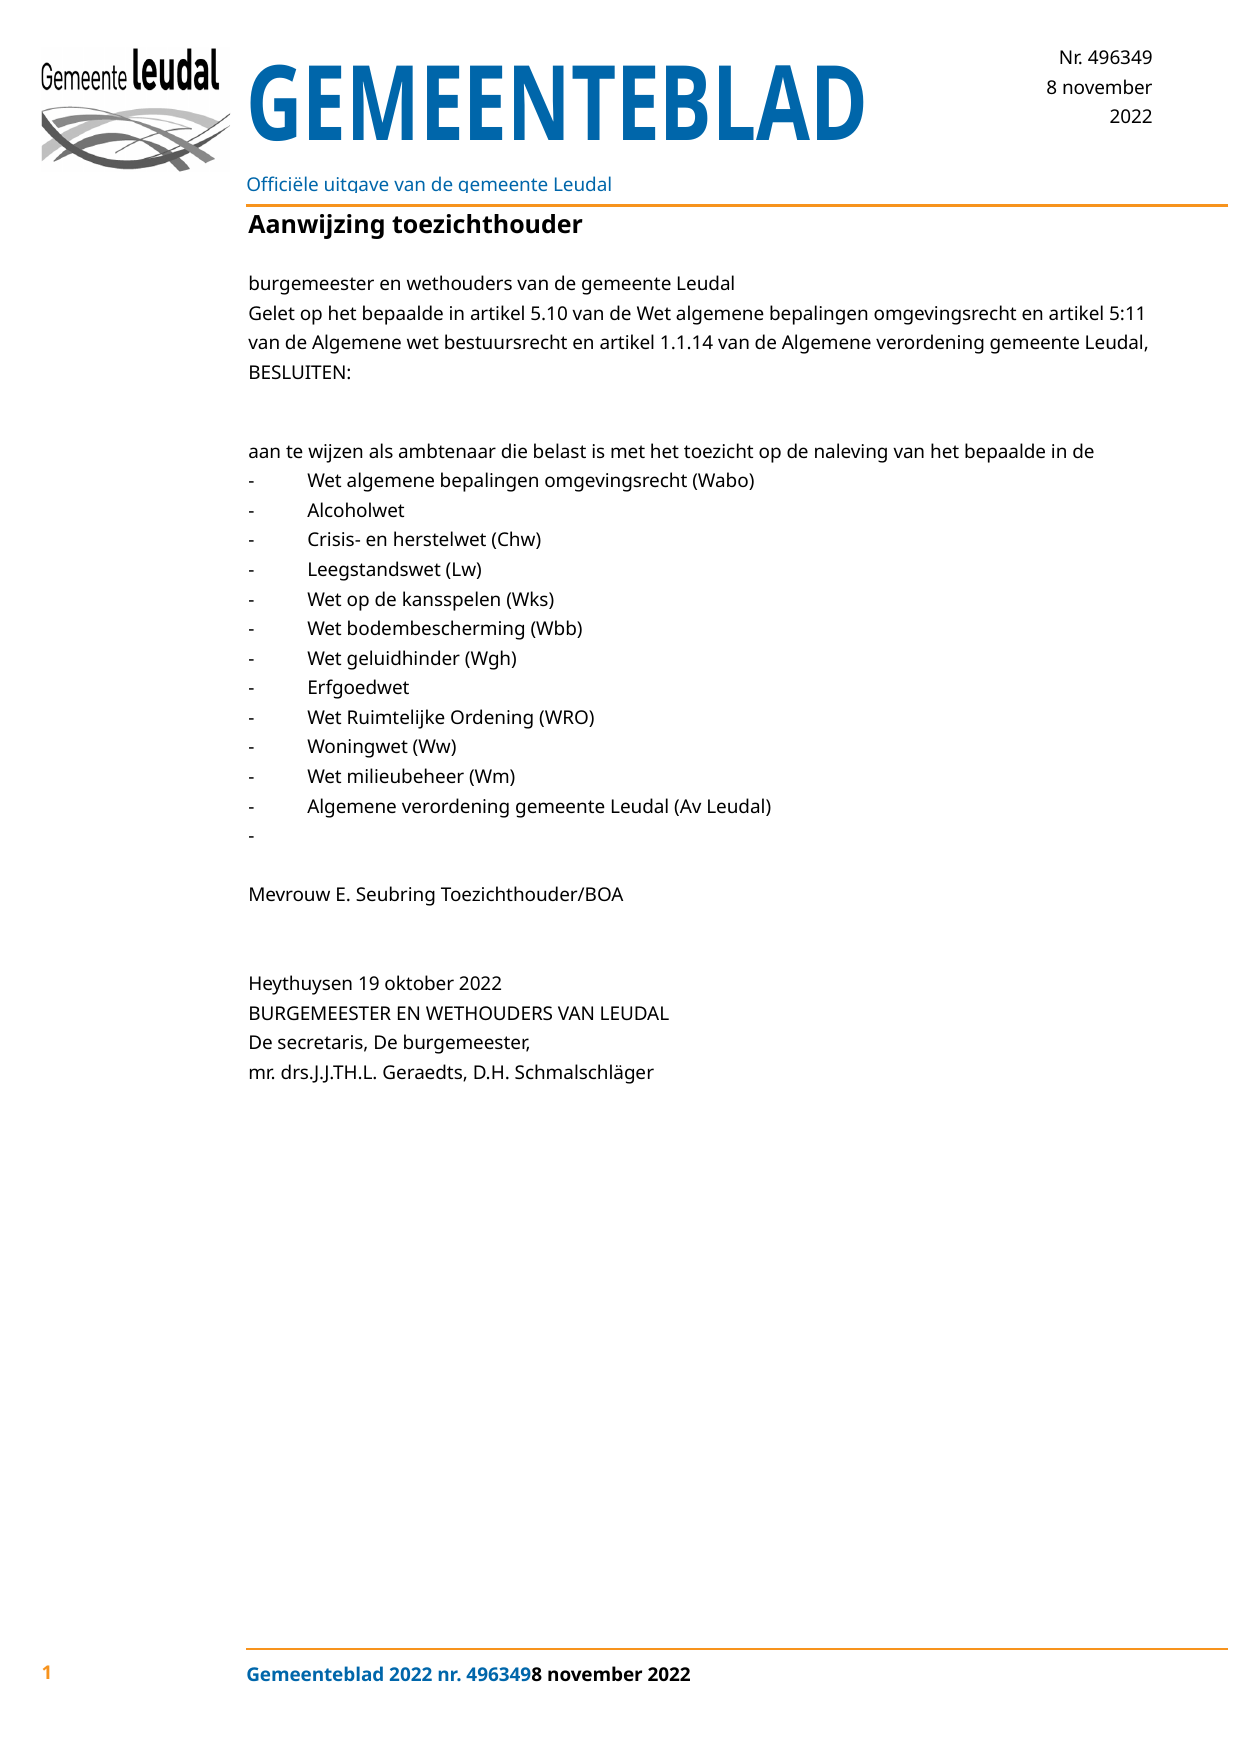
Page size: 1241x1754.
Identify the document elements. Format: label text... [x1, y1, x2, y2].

text aan te wijzen als ambtenaar die belast is met het toezicht op de naleving van het bepaalde in de [248, 438, 1152, 464]
list Alcoholwet [248, 497, 1152, 523]
text Gelet op het bepaalde in artikel 5.10 van de Wet algemene bepalingen omgevingsrecht en artikel 5:11 van de Algemene wet bestuursrecht en artikel 1.1.14 van de Algemene verordening gemeente Leudal, [248, 300, 1152, 355]
list Leegstandswet (Lw) [248, 556, 1152, 582]
text Heythuysen 19 oktober 2022 [248, 970, 1152, 996]
text De secretaris, De burgemeester, [248, 1029, 1152, 1055]
list Wet op de kansspelen (Wks) [248, 586, 1152, 612]
list Woningwet (Ww) [248, 734, 1152, 759]
list Wet geluidhinder (Wgh) [248, 645, 1152, 671]
text BURGEMEESTER EN WETHOUDERS VAN LEUDAL [248, 1000, 1152, 1026]
picture [41, 47, 231, 172]
list Wet Ruimtelijke Ordening (WRO) [248, 704, 1152, 730]
list Wet algemene bepalingen omgevingsrecht (Wabo) [248, 467, 1152, 493]
text BESLUITEN: [248, 359, 1152, 385]
text Mevrouw E. Seubring Toezichthouder/BOA [248, 882, 1152, 907]
text Aanwijzing toezichthouder [248, 207, 1152, 241]
list Wet bodembescherming (Wbb) [248, 615, 1152, 641]
list Wet milieubeheer (Wm) [248, 763, 1152, 789]
text burgemeester en wethouders van de gemeente Leudal [248, 270, 1152, 296]
text mr. drs.J.J.TH.L. Geraedts, D.H. Schmalschläger [248, 1059, 1152, 1085]
list Algemene verordening gemeente Leudal (Av Leudal) [248, 793, 1152, 819]
list Erfgoedwet [248, 674, 1152, 700]
list Crisis- en herstelwet (Chw) [248, 527, 1152, 552]
